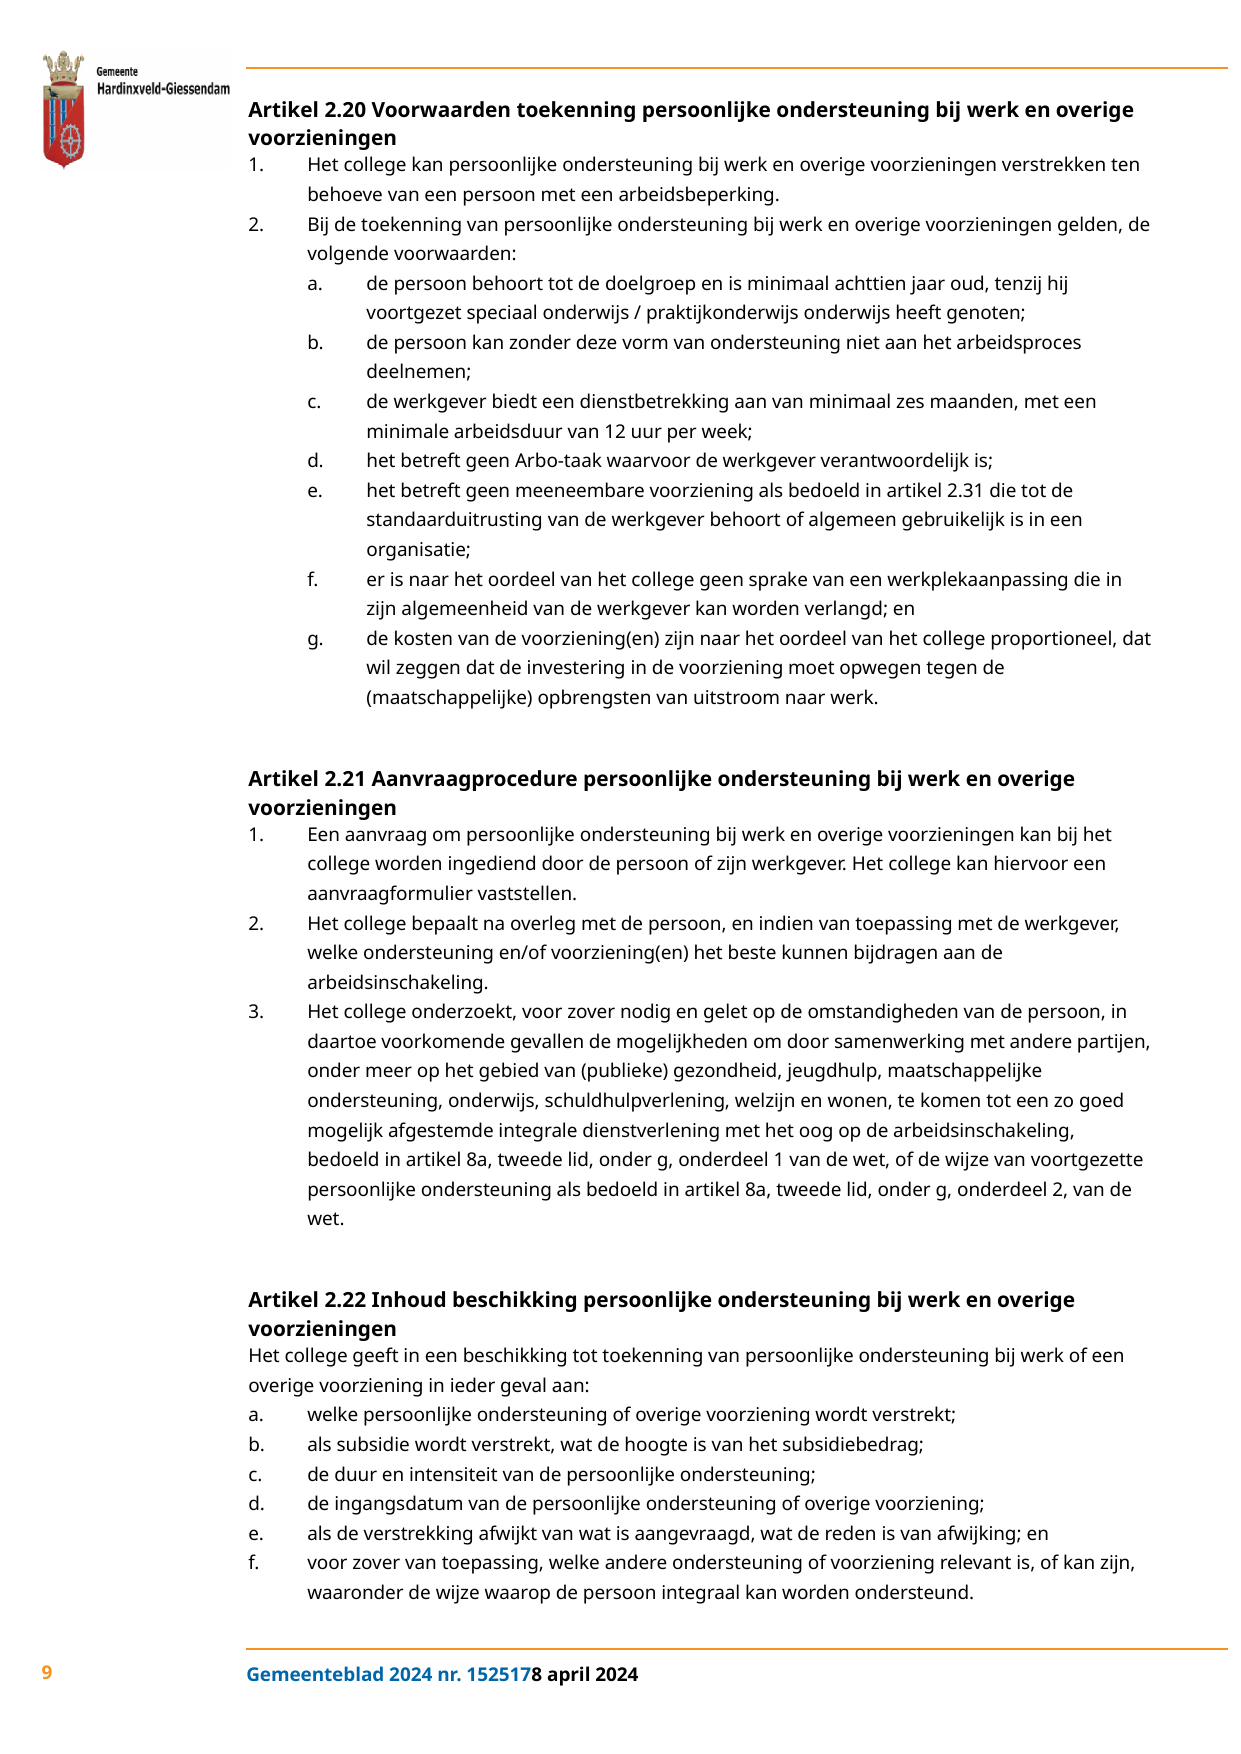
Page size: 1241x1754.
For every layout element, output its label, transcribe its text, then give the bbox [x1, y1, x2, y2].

list de persoon behoort tot de doelgroep en is minimaal achttien jaar oud, tenzij hij voortgezet speciaal onderwijs / praktijkonderwijs onderwijs heeft genoten; [307, 270, 1152, 325]
list als subsidie wordt verstrekt, wat de hoogte is van het subsidiebedrag; [248, 1431, 1152, 1457]
list Het college kan persoonlijke ondersteuning bij werk en overige voorzieningen verstrekken ten behoeve van een persoon met een arbeidsbeperking. [248, 152, 1152, 207]
list de kosten van de voorziening(en) zijn naar het oordeel van het college proportioneel, dat wil zeggen dat de investering in de voorziening moet opwegen tegen de (maatschappelijke) opbrengsten van uitstroom naar werk. [307, 625, 1152, 710]
list de ingangsdatum van de persoonlijke ondersteuning of overige voorziening; [248, 1490, 1152, 1516]
list Het college bepaalt na overleg met de persoon, en indien van toepassing met de werkgever, welke ondersteuning en/of voorziening(en) het beste kunnen bijdragen aan de arbeidsinschakeling. [248, 910, 1152, 995]
picture [41, 47, 231, 172]
list de duur en intensiteit van de persoonlijke ondersteuning; [248, 1461, 1152, 1487]
list voor zover van toepassing, welke andere ondersteuning of voorziening relevant is, of kan zijn, waaronder de wijze waarop de persoon integraal kan worden ondersteund. [248, 1549, 1152, 1605]
list het betreft geen meeneembare voorziening als bedoeld in artikel 2.31 die tot de standaarduitrusting van de werkgever behoort of algemeen gebruikelijk is in een organisatie; [307, 477, 1152, 562]
list er is naar het oordeel van het college geen sprake van een werkplekaanpassing die in zijn algemeenheid van de werkgever kan worden verlangd; en [307, 566, 1152, 621]
list als de verstrekking afwijkt van wat is aangevraagd, wat de reden is van afwijking; en [248, 1520, 1152, 1546]
text Het college geeft in een beschikking tot toekenning van persoonlijke ondersteuning bij werk of een overige voorziening in ieder geval aan: [248, 1342, 1152, 1398]
list de werkgever biedt een dienstbetrekking aan van minimaal zes maanden, met een minimale arbeidsduur van 12 uur per week; [307, 388, 1152, 444]
text Artikel 2.20 Voorwaarden toekenning persoonlijke ondersteuning bij werk en overige voorzieningen [248, 95, 1152, 152]
text Artikel 2.21 Aanvraagprocedure persoonlijke ondersteuning bij werk en overige voorzieningen [248, 764, 1152, 821]
list Bij de toekenning van persoonlijke ondersteuning bij werk en overige voorzieningen gelden, de volgende voorwaarden: [248, 211, 1152, 266]
list de persoon kan zonder deze vorm van ondersteuning niet aan het arbeidsproces deelnemen; [307, 329, 1152, 384]
text Artikel 2.22 Inhoud beschikking persoonlijke ondersteuning bij werk en overige voorzieningen [248, 1286, 1152, 1342]
list Het college onderzoekt, voor zover nodig en gelet op de omstandigheden van de persoon, in daartoe voorkomende gevallen de mogelijkheden om door samenwerking met andere partijen, onder meer op het gebied van (publieke) gezondheid, jeugdhulp, maatschappelijke ondersteuning, onderwijs, schuldhulpverlening, welzijn en wonen, te komen tot een zo goed mogelijk afgestemde integrale dienstverlening met het oog op de arbeidsinschakeling, bedoeld in artikel 8a, tweede lid, onder g, onderdeel 1 van de wet, of de wijze van voortgezette persoonlijke ondersteuning als bedoeld in artikel 8a, tweede lid, onder g, onderdeel 2, van de wet. [248, 998, 1152, 1231]
list welke persoonlijke ondersteuning of overige voorziening wordt verstrekt; [248, 1402, 1152, 1427]
list het betreft geen Arbo-taak waarvoor de werkgever verantwoordelijk is; [307, 447, 1152, 473]
list Een aanvraag om persoonlijke ondersteuning bij werk en overige voorzieningen kan bij het college worden ingediend door de persoon of zijn werkgever. Het college kan hiervoor een aanvraagformulier vaststellen. [248, 821, 1152, 906]
